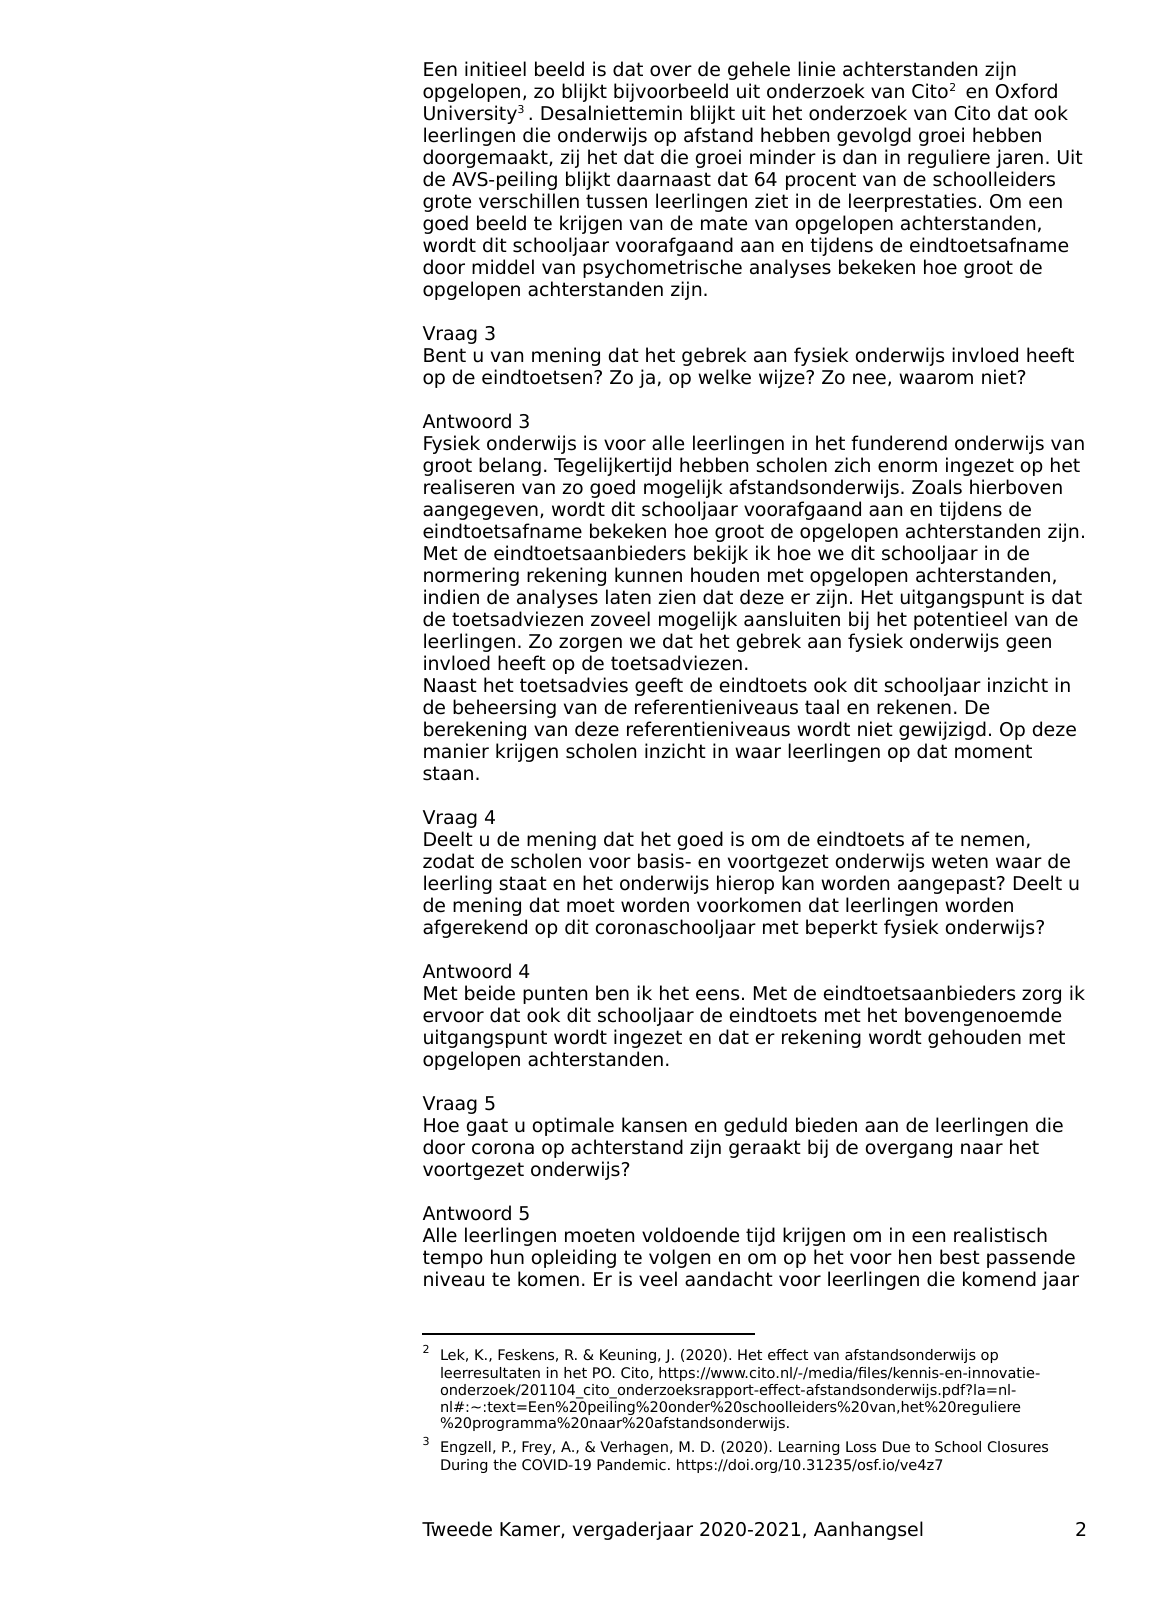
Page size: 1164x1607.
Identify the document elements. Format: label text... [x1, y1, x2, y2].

text Met beide punten ben ik het eens. Met de eindtoetsaanbieders zorg ik ervoor dat ook dit schooljaar de eindtoets met het bovengenoemde uitgangspunt wordt ingezet en dat er rekening wordt gehouden met opgelopen achterstanden. [422, 983, 1087, 1071]
text Engzell, P., Frey, A., & Verhagen, M. D. (2020). Learning Loss Due to School Closures During the COVID-19 Pandemic. https://doi.org/10.31235/osf.io/ve4z7 [422, 1435, 1087, 1474]
text Bent u van mening dat het gebrek aan fysiek onderwijs invloed heeft op de eindtoetsen? Zo ja, op welke wijze? Zo nee, waarom niet? [422, 345, 1087, 389]
text Naast het toetsadvies geeft de eindtoets ook dit schooljaar inzicht in de beheersing van de referentieniveaus taal en rekenen. De berekening van deze referentieniveaus wordt niet gewijzigd. Op deze manier krijgen scholen inzicht in waar leerlingen op dat moment staan. [422, 675, 1087, 785]
text Lek, K., Feskens, R. & Keuning, J. (2020). Het effect van afstandsonderwijs op leerresultaten in het PO. Cito, https://www.cito.nl/-/media/files/kennis-en-innovatie-onderzoek/201104_cito_onderzoeksrapport-effect-afstandsonderwijs.pdf?la=nl-nl#:~:text=Een%20peiling%20onder%20schoolleiders%20van,het%20reguliere%20programma%20naar%20afstandsonderwijs. [422, 1343, 1087, 1432]
text Antwoord 4 [422, 961, 1087, 983]
text Vraag 3 [422, 323, 1087, 345]
text Deelt u de mening dat het goed is om de eindtoets af te nemen, zodat de scholen voor basis- en voortgezet onderwijs weten waar de leerling staat en het onderwijs hierop kan worden aangepast? Deelt u de mening dat moet worden voorkomen dat leerlingen worden afgerekend op dit coronaschooljaar met beperkt fysiek onderwijs? [422, 829, 1087, 939]
text Vraag 4 [422, 807, 1087, 829]
text Fysiek onderwijs is voor alle leerlingen in het funderend onderwijs van groot belang. Tegelijkertijd hebben scholen zich enorm ingezet op het realiseren van zo goed mogelijk afstandsonderwijs. Zoals hierboven aangegeven, wordt dit schooljaar voorafgaand aan en tijdens de eindtoetsafname bekeken hoe groot de opgelopen achterstanden zijn. Met de eindtoetsaanbieders bekijk ik hoe we dit schooljaar in de normering rekening kunnen houden met opgelopen achterstanden, indien de analyses laten zien dat deze er zijn. Het uitgangspunt is dat de toetsadviezen zoveel mogelijk aansluiten bij het potentieel van de leerlingen. Zo zorgen we dat het gebrek aan fysiek onderwijs geen invloed heeft op de toetsadviezen. [422, 433, 1087, 675]
text Een initieel beeld is dat over de gehele linie achterstanden zijn opgelopen, zo blijkt bijvoorbeeld uit onderzoek van Cito en Oxford University. Desalniettemin blijkt uit het onderzoek van Cito dat ook leerlingen die onderwijs op afstand hebben gevolgd groei hebben doorgemaakt, zij het dat die groei minder is dan in reguliere jaren. Uit de AVS-peiling blijkt daarnaast dat 64 procent van de schoolleiders grote verschillen tussen leerlingen ziet in de leerprestaties. Om een goed beeld te krijgen van de mate van opgelopen achterstanden, wordt dit schooljaar voorafgaand aan en tijdens de eindtoetsafname door middel van psychometrische analyses bekeken hoe groot de opgelopen achterstanden zijn. [422, 59, 1087, 301]
text Antwoord 3 [422, 411, 1087, 433]
text Antwoord 5 [422, 1203, 1087, 1225]
text Alle leerlingen moeten voldoende tijd krijgen om in een realistisch tempo hun opleiding te volgen en om op het voor hen best passende niveau te komen. Er is veel aandacht voor leerlingen die komend jaar [422, 1225, 1087, 1291]
text Hoe gaat u optimale kansen en geduld bieden aan de leerlingen die door corona op achterstand zijn geraakt bij de overgang naar het voortgezet onderwijs? [422, 1115, 1087, 1181]
text Vraag 5 [422, 1093, 1087, 1115]
